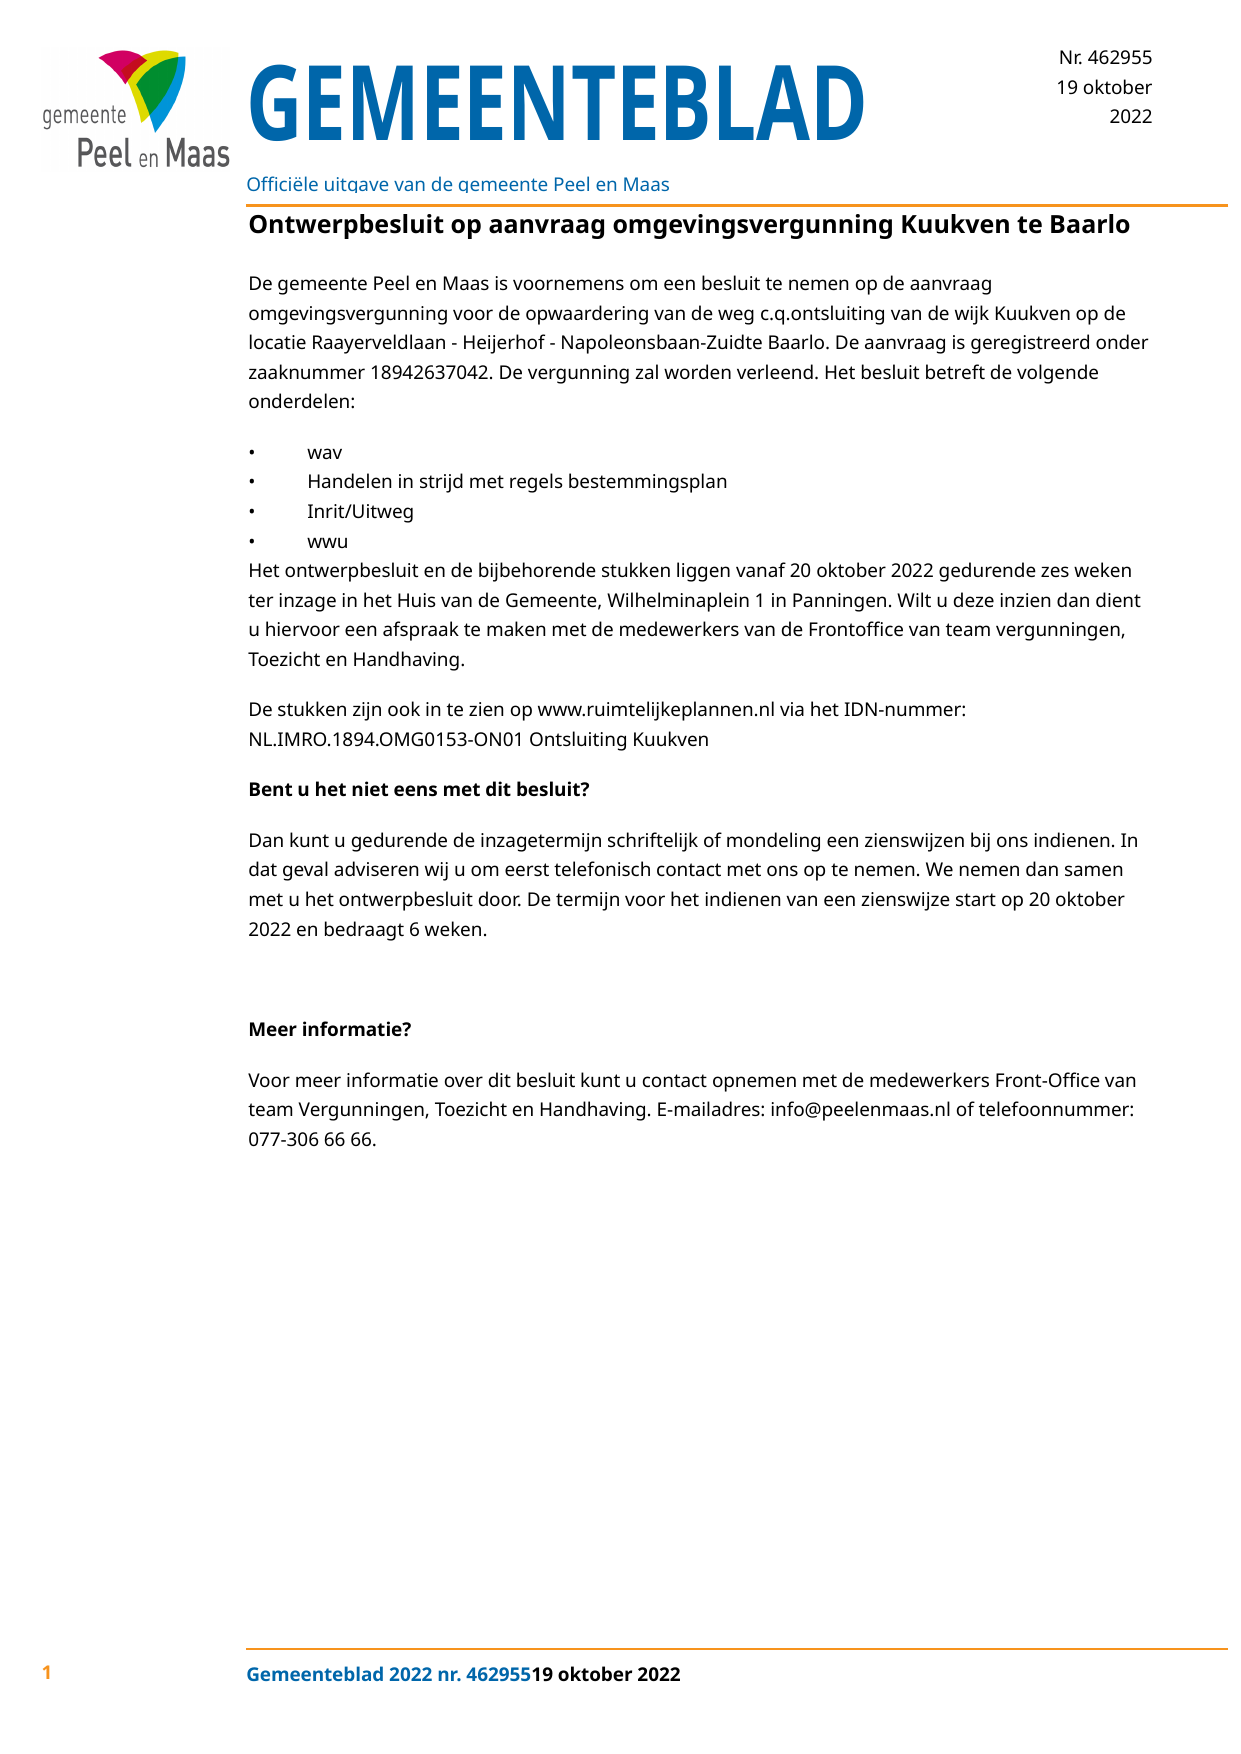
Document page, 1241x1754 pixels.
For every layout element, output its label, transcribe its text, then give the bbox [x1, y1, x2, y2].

text Bent u het niet eens met dit besluit? [248, 777, 1152, 802]
text Ontwerpbesluit op aanvraag omgevingsvergunning Kuukven te Baarlo [248, 207, 1152, 241]
text Voor meer informatie over dit besluit kunt u contact opnemen met de medewerkers Front-Office van team Vergunningen, Toezicht en Handhaving. E-mailadres: info@peelenmaas.nl of telefoonnummer: 077-306 66 66. [248, 1067, 1152, 1152]
text Het ontwerpbesluit en de bijbehorende stukken liggen vanaf 20 oktober 2022 gedurende zes weken ter inzage in het Huis van de Gemeente, Wilhelminaplein 1 in Panningen. Wilt u deze inzien dan dient u hiervoor een afspraak te maken met de medewerkers van de Frontoffice van team vergunningen, Toezicht en Handhaving. [248, 557, 1152, 672]
text Meer informatie? [248, 1017, 1152, 1042]
text Dan kunt u gedurende de inzagetermijn schriftelijk of mondeling een zienswijzen bij ons indienen. In dat geval adviseren wij u om eerst telefonisch contact met ons op te nemen. We nemen dan samen met u het ontwerpbesluit door. De termijn voor het indienen van een zienswijze start op 20 oktober 2022 en bedraagt 6 weken. [248, 827, 1152, 941]
list Inrit/Uitweg [248, 498, 1152, 524]
text De stukken zijn ook in te zien op www.ruimtelijkeplannen.nl via het IDN-nummer: NL.IMRO.1894.OMG0153-ON01 Ontsluiting Kuukven [248, 697, 1152, 752]
list wwu [248, 528, 1152, 553]
text De gemeente Peel en Maas is voornemens om een besluit te nemen op de aanvraag omgevingsvergunning voor de opwaardering van de weg c.q.ontsluiting van de wijk Kuukven op de locatie Raayerveldlaan - Heijerhof - Napoleonsbaan-Zuidte Baarlo. De aanvraag is geregistreerd onder zaaknummer 18942637042. De vergunning zal worden verleend. Het besluit betreft de volgende onderdelen: [248, 270, 1152, 414]
list Handelen in strijd met regels bestemmingsplan [248, 469, 1152, 494]
list wav [248, 439, 1152, 465]
picture [41, 47, 231, 172]
